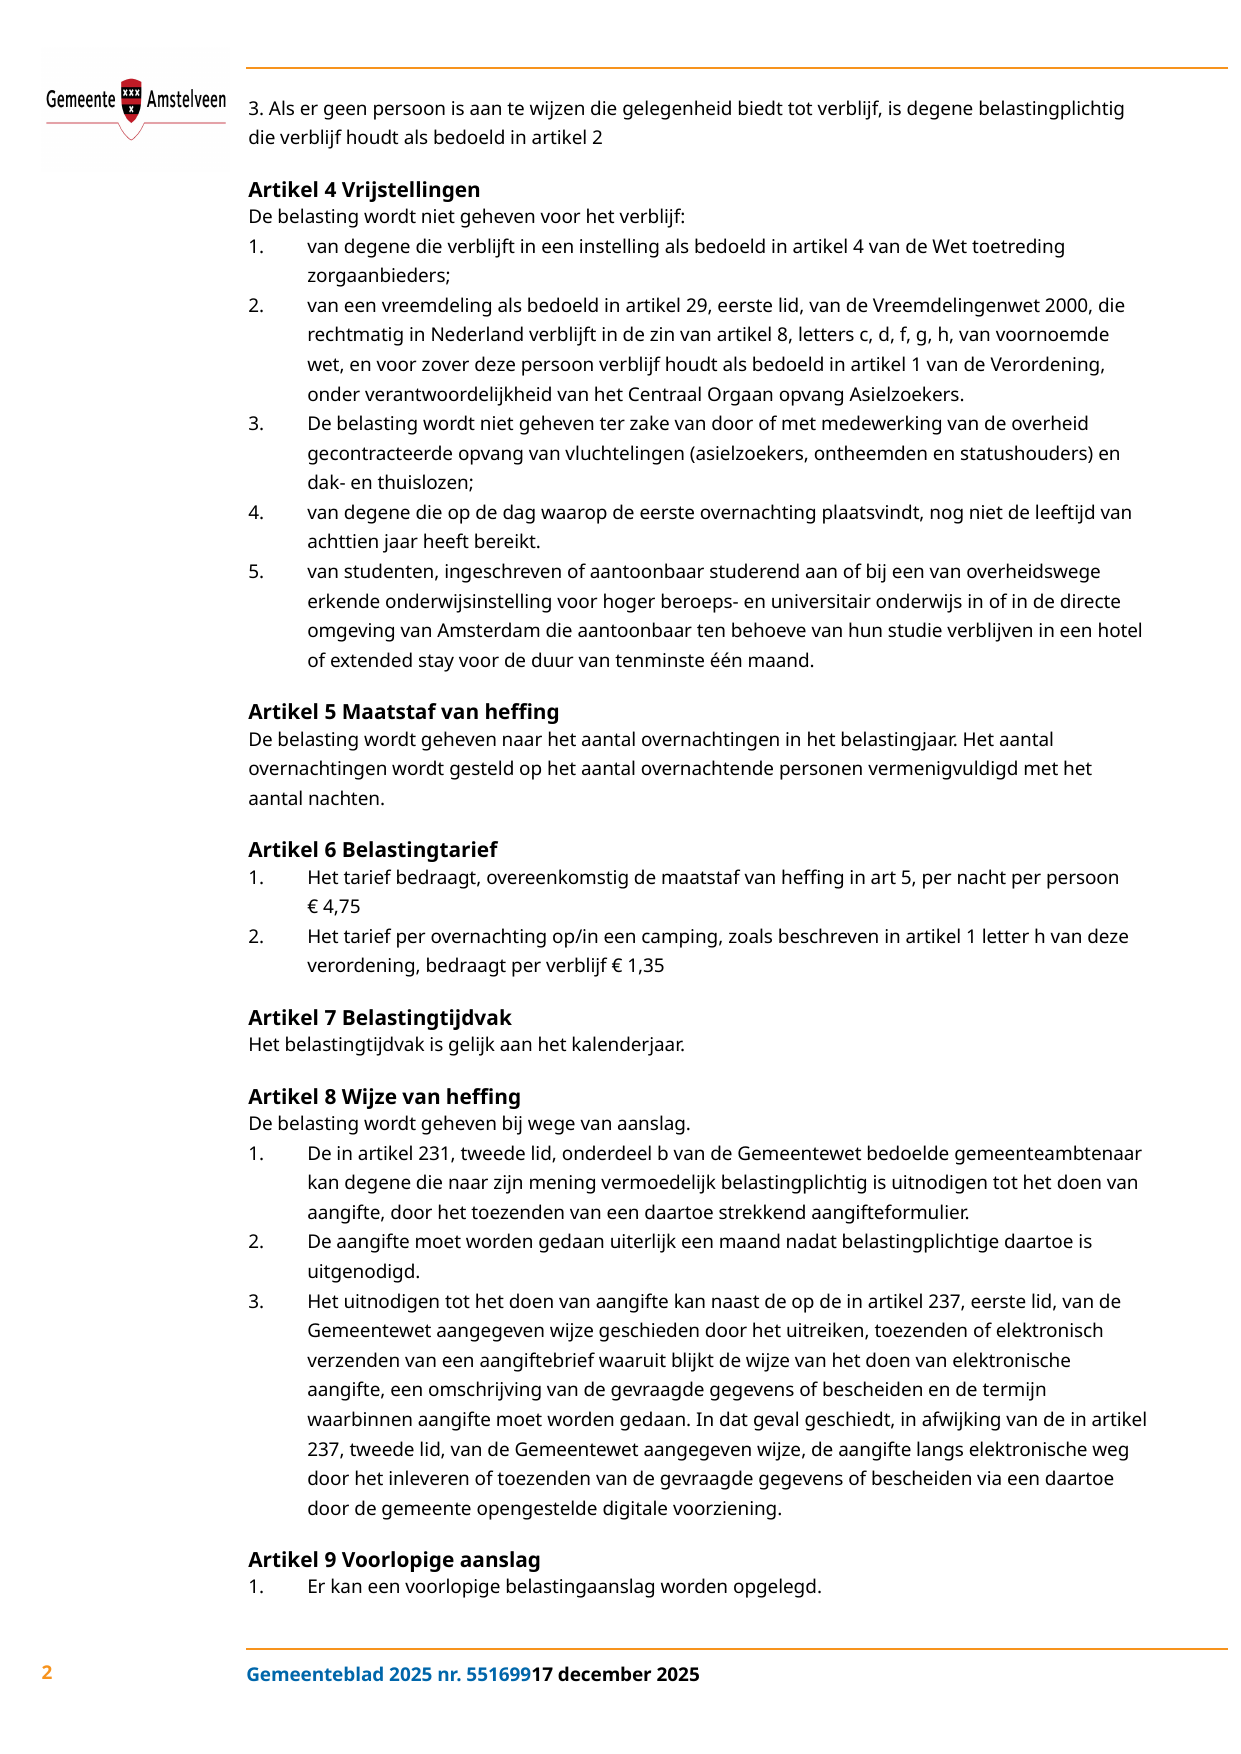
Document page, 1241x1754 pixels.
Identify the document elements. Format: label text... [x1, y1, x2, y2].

list Het tarief bedraagt, overeenkomstig de maatstaf van heffing in art 5, per nacht per persoon € 4,75 [248, 864, 1152, 919]
list Er kan een voorlopige belastingaanslag worden opgelegd. [248, 1574, 1152, 1599]
text Artikel 5 Maatstaf van heffing [248, 697, 1152, 726]
text Artikel 6 Belastingtarief [248, 835, 1152, 864]
list van studenten, ingeschreven of aantoonbaar studerend aan of bij een van overheidswege erkende onderwijsinstelling voor hoger beroeps- en universitair onderwijs in of in de directe omgeving van Amsterdam die aantoonbaar ten behoeve van hun studie verblijven in een hotel of extended stay voor de duur van tenminste één maand. [248, 558, 1152, 673]
list Het tarief per overnachting op/in een camping, zoals beschreven in artikel 1 letter h van deze verordening, bedraagt per verblijf € 1,35 [248, 923, 1152, 978]
list van een vreemdeling als bedoeld in artikel 29, eerste lid, van de Vreemdelingenwet 2000, die rechtmatig in Nederland verblijft in de zin van artikel 8, letters c, d, f, g, h, van voornoemde wet, en voor zover deze persoon verblijf houdt als bedoeld in artikel 1 van de Verordening, onder verantwoordelijkheid van het Centraal Orgaan opvang Asielzoekers. [248, 292, 1152, 406]
list van degene die op de dag waarop de eerste overnachting plaatsvindt, nog niet de leeftijd van achttien jaar heeft bereikt. [248, 499, 1152, 554]
text Artikel 8 Wijze van heffing [248, 1082, 1152, 1110]
text Artikel 4 Vrijstellingen [248, 175, 1152, 203]
list van degene die verblijft in een instelling als bedoeld in artikel 4 van de Wet toetreding zorgaanbieders; [248, 233, 1152, 288]
text Artikel 7 Belastingtijdvak [248, 1003, 1152, 1031]
list De aangifte moet worden gedaan uiterlijk een maand nadat belastingplichtige daartoe is uitgenodigd. [248, 1229, 1152, 1284]
list De in artikel 231, tweede lid, onderdeel b van de Gemeentewet bedoelde gemeenteambtenaar kan degene die naar zijn mening vermoedelijk belastingplichtig is uitnodigen tot het doen van aangifte, door het toezenden van een daartoe strekkend aangifteformulier. [248, 1140, 1152, 1225]
text Artikel 9 Voorlopige aanslag [248, 1545, 1152, 1574]
text De belasting wordt niet geheven voor het verblijf: [248, 203, 1152, 229]
text De belasting wordt geheven naar het aantal overnachtingen in het belastingjaar. Het aantal overnachtingen wordt gesteld op het aantal overnachtende personen vermenigvuldigd met het aantal nachten. [248, 726, 1152, 811]
text De belasting wordt geheven bij wege van aanslag. [248, 1110, 1152, 1136]
picture [41, 47, 231, 172]
text Het belastingtijdvak is gelijk aan het kalenderjaar. [248, 1031, 1152, 1057]
list De belasting wordt niet geheven ter zake van door of met medewerking van de overheid gecontracteerde opvang van vluchtelingen (asielzoekers, ontheemden en statushouders) en dak- en thuislozen; [248, 410, 1152, 495]
text 3. Als er geen persoon is aan te wijzen die gelegenheid biedt tot verblijf, is degene belastingplichtig die verblijf houdt als bedoeld in artikel 2 [248, 95, 1152, 150]
list Het uitnodigen tot het doen van aangifte kan naast de op de in artikel 237, eerste lid, van de Gemeentewet aangegeven wijze geschieden door het uitreiken, toezenden of elektronisch verzenden van een aangiftebrief waaruit blijkt de wijze van het doen van elektronische aangifte, een omschrijving van de gevraagde gegevens of bescheiden en de termijn waarbinnen aangifte moet worden gedaan. In dat geval geschiedt, in afwijking van de in artikel 237, tweede lid, van de Gemeentewet aangegeven wijze, de aangifte langs elektronische weg door het inleveren of toezenden van de gevraagde gegevens of bescheiden via een daartoe door de gemeente opengestelde digitale voorziening. [248, 1288, 1152, 1521]
